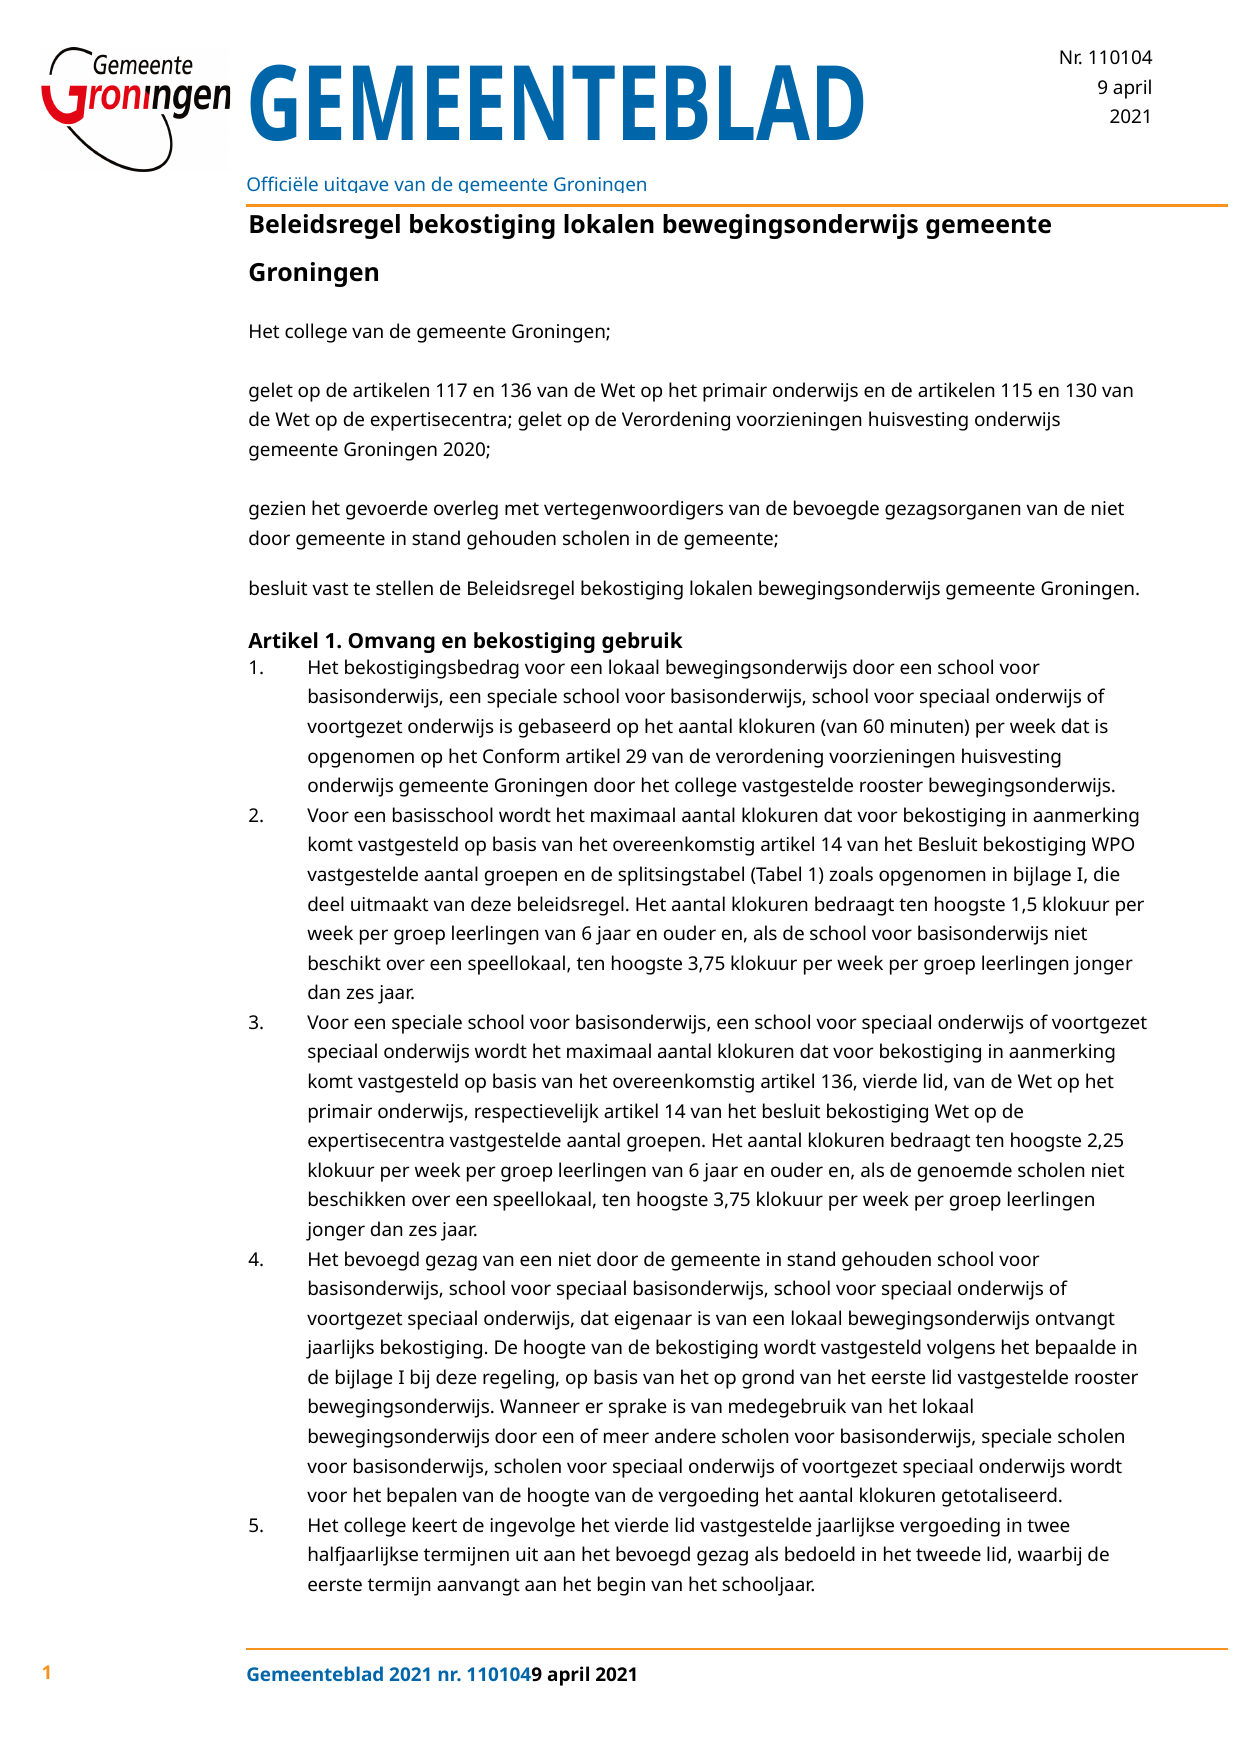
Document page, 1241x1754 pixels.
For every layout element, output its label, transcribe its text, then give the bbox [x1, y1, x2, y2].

text gezien het gevoerde overleg met vertegenwoordigers van de bevoegde gezagsorganen van de niet door gemeente in stand gehouden scholen in de gemeente; [248, 495, 1152, 551]
text Beleidsregel bekostiging lokalen bewegingsonderwijs gemeente Groningen [248, 207, 1152, 288]
list Voor een basisschool wordt het maximaal aantal klokuren dat voor bekostiging in aanmerking komt vastgesteld op basis van het overeenkomstig artikel 14 van het Besluit bekostiging WPO vastgestelde aantal groepen en de splitsingstabel (Tabel 1) zoals opgenomen in bijlage I, die deel uitmaakt van deze beleidsregel. Het aantal klokuren bedraagt ten hoogste 1,5 klokuur per week per groep leerlingen van 6 jaar en ouder en, als de school voor basisonderwijs niet beschikt over een speellokaal, ten hoogste 3,75 klokuur per week per groep leerlingen jonger dan zes jaar. [248, 802, 1152, 1005]
list Het bekostigingsbedrag voor een lokaal bewegingsonderwijs door een school voor basisonderwijs, een speciale school voor basisonderwijs, school voor speciaal onderwijs of voortgezet onderwijs is gebaseerd op het aantal klokuren (van 60 minuten) per week dat is opgenomen op het Conform artikel 29 van de verordening voorzieningen huisvesting onderwijs gemeente Groningen door het college vastgestelde rooster bewegingsonderwijs. [248, 654, 1152, 798]
text Het college van de gemeente Groningen; [248, 318, 1152, 344]
list Het college keert de ingevolge het vierde lid vastgestelde jaarlijkse vergoeding in twee halfjaarlijkse termijnen uit aan het bevoegd gezag als bedoeld in het tweede lid, waarbij de eerste termijn aanvangt aan het begin van het schooljaar. [248, 1512, 1152, 1597]
text Artikel 1. Omvang en bekostiging gebruik [248, 626, 1152, 654]
list Voor een speciale school voor basisonderwijs, een school voor speciaal onderwijs of voortgezet speciaal onderwijs wordt het maximaal aantal klokuren dat voor bekostiging in aanmerking komt vastgesteld op basis van het overeenkomstig artikel 136, vierde lid, van de Wet op het primair onderwijs, respectievelijk artikel 14 van het besluit bekostiging Wet op de expertisecentra vastgestelde aantal groepen. Het aantal klokuren bedraagt ten hoogste 2,25 klokuur per week per groep leerlingen van 6 jaar en ouder en, als de genoemde scholen niet beschikken over een speellokaal, ten hoogste 3,75 klokuur per week per groep leerlingen jonger dan zes jaar. [248, 1009, 1152, 1242]
text besluit vast te stellen de Beleidsregel bekostiging lokalen bewegingsonderwijs gemeente Groningen. [248, 575, 1152, 601]
list Het bevoegd gezag van een niet door de gemeente in stand gehouden school voor basisonderwijs, school voor speciaal basisonderwijs, school voor speciaal onderwijs of voortgezet speciaal onderwijs, dat eigenaar is van een lokaal bewegingsonderwijs ontvangt jaarlijks bekostiging. De hoogte van de bekostiging wordt vastgesteld volgens het bepaalde in de bijlage I bij deze regeling, op basis van het op grond van het eerste lid vastgestelde rooster bewegingsonderwijs. Wanneer er sprake is van medegebruik van het lokaal bewegingsonderwijs door een of meer andere scholen voor basisonderwijs, speciale scholen voor basisonderwijs, scholen voor speciaal onderwijs of voortgezet speciaal onderwijs wordt voor het bepalen van de hoogte van de vergoeding het aantal klokuren getotaliseerd. [248, 1246, 1152, 1508]
text gelet op de artikelen 117 en 136 van de Wet op het primair onderwijs en de artikelen 115 en 130 van de Wet op de expertisecentra; gelet op de Verordening voorzieningen huisvesting onderwijs gemeente Groningen 2020; [248, 377, 1152, 462]
picture [41, 47, 231, 172]
